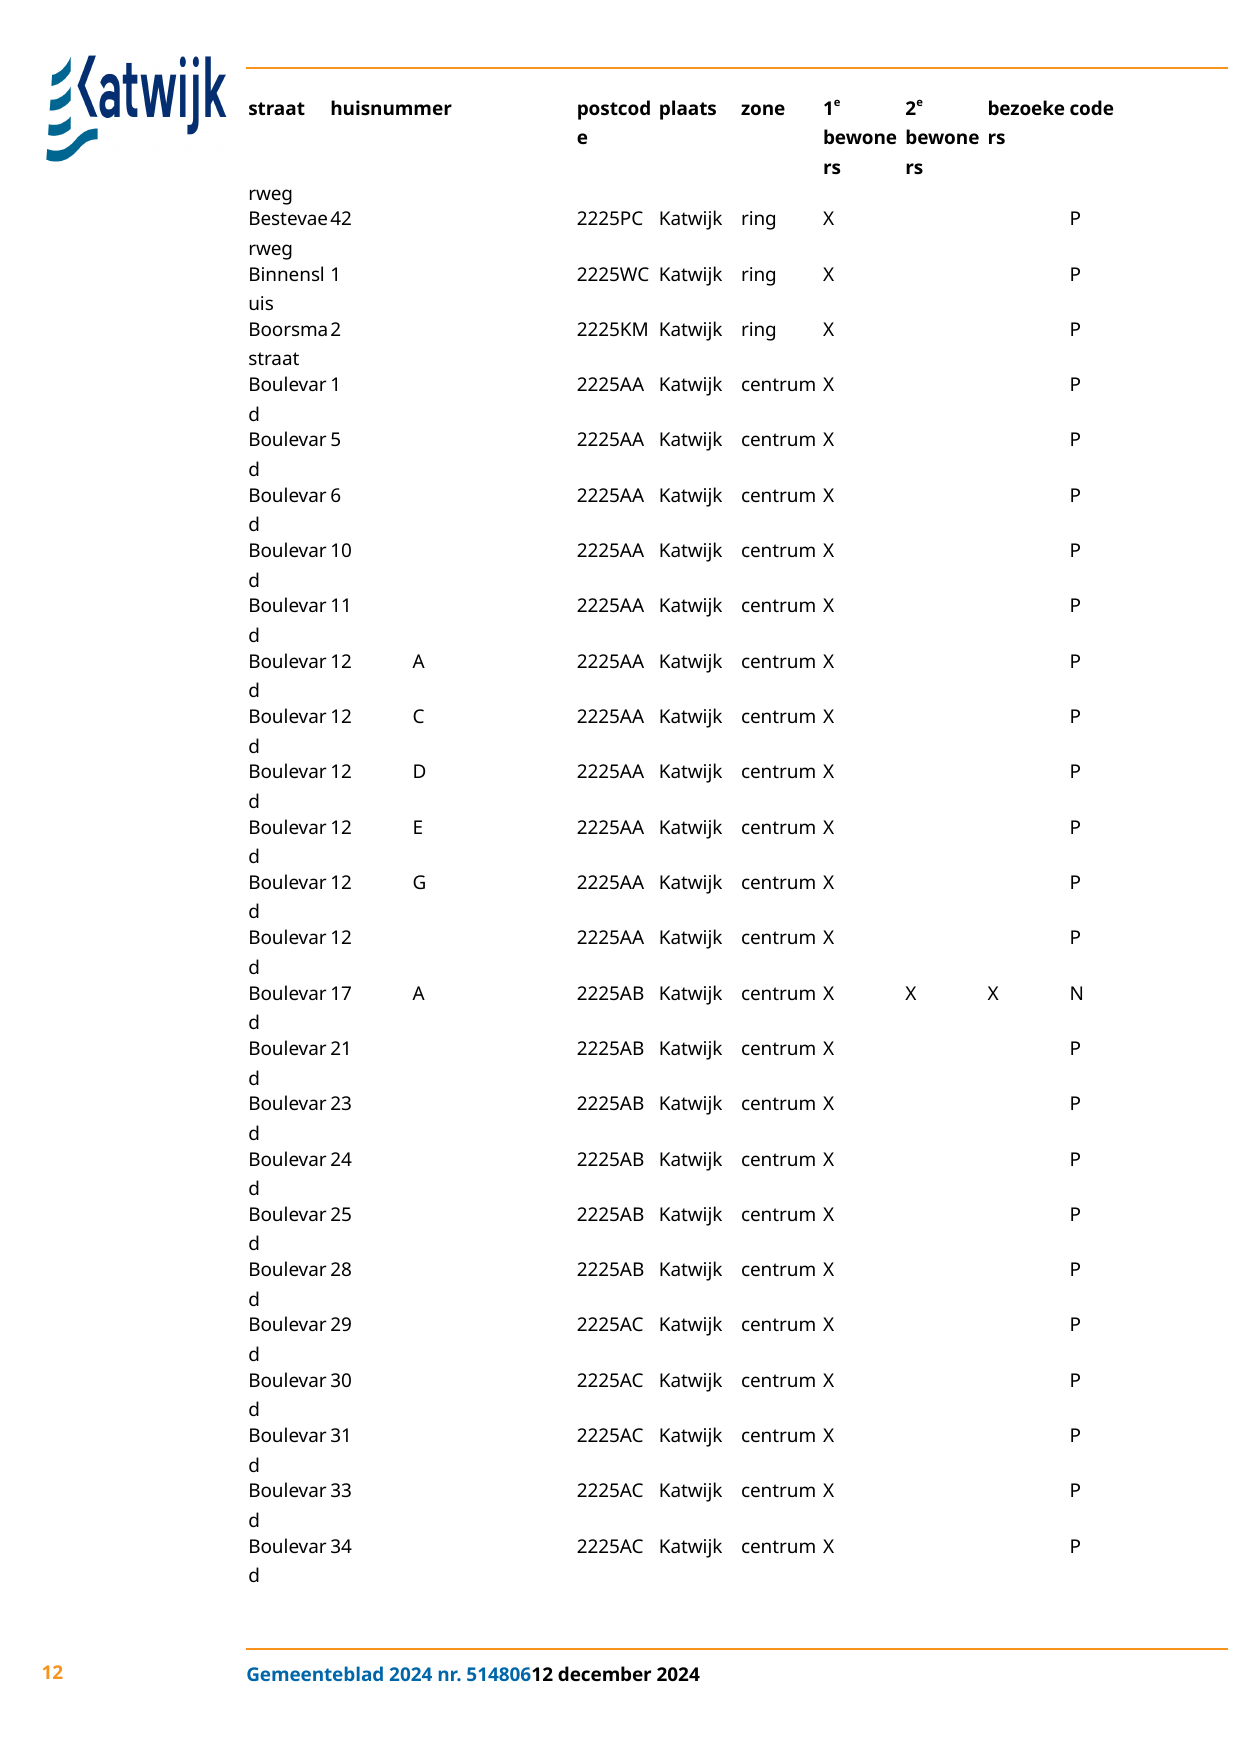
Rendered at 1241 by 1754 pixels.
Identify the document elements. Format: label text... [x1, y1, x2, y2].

table_cell [905, 648, 987, 703]
table_cell [494, 869, 577, 924]
table_cell X [823, 205, 905, 261]
table_cell [412, 1422, 494, 1478]
table_cell [905, 371, 987, 427]
table_cell centrum [741, 980, 823, 1035]
table_cell Boulevard [248, 925, 330, 980]
table_cell [412, 205, 494, 261]
table_cell Boulevard [248, 371, 330, 427]
table_cell Boulevard [248, 1256, 330, 1312]
table_cell 2225AA [577, 482, 659, 537]
table_cell X [823, 1201, 905, 1256]
table_cell P [1069, 1146, 1152, 1201]
table_cell Boulevard [248, 427, 330, 482]
table_header huisnummer [330, 95, 577, 180]
table_cell [905, 1312, 987, 1367]
table_cell 5 [330, 427, 412, 482]
table_cell [905, 316, 987, 371]
table_cell Katwijk [659, 1035, 741, 1090]
table_cell 12 [330, 648, 412, 703]
table_cell centrum [741, 1422, 823, 1478]
table_cell P [1069, 648, 1152, 703]
table_cell [987, 261, 1069, 316]
table_cell [494, 1090, 577, 1146]
table_cell X [823, 1256, 905, 1312]
table_cell [494, 648, 577, 703]
table_cell [412, 180, 494, 205]
table_cell 2225AA [577, 593, 659, 648]
table_cell [412, 1201, 494, 1256]
table_cell [905, 1201, 987, 1256]
table_cell [987, 1256, 1069, 1312]
table_header straat [248, 95, 330, 180]
table_cell 25 [330, 1201, 412, 1256]
table_cell X [987, 980, 1069, 1035]
table_cell 2225AA [577, 703, 659, 758]
table_cell [987, 1478, 1069, 1533]
table_cell Boulevard [248, 593, 330, 648]
table_cell 2225AA [577, 371, 659, 427]
table_cell [905, 537, 987, 593]
table_cell 2225WC [577, 261, 659, 316]
table_cell Binnensluis [248, 261, 330, 316]
table_cell [905, 482, 987, 537]
table_cell 23 [330, 1090, 412, 1146]
table_cell centrum [741, 1035, 823, 1090]
table_cell Katwijk [659, 1256, 741, 1312]
table_cell Katwijk [659, 1367, 741, 1422]
table_cell Katwijk [659, 482, 741, 537]
table_cell X [823, 316, 905, 371]
table_cell Boulevard [248, 703, 330, 758]
table_cell X [823, 1035, 905, 1090]
table_cell [905, 869, 987, 924]
table_cell centrum [741, 1533, 823, 1588]
table_cell N [1069, 980, 1152, 1035]
table_cell 2225AB [577, 1201, 659, 1256]
table_cell [905, 180, 987, 205]
table_cell Katwijk [659, 1090, 741, 1146]
table_cell Katwijk [659, 814, 741, 869]
table_cell [905, 261, 987, 316]
table_cell X [823, 537, 905, 593]
table_cell 2225AA [577, 814, 659, 869]
table_cell [412, 1533, 494, 1588]
table_cell [494, 427, 577, 482]
table_cell Katwijk [659, 1146, 741, 1201]
table_cell Katwijk [659, 1201, 741, 1256]
table_cell P [1069, 703, 1152, 758]
table_cell Boulevard [248, 1312, 330, 1367]
table_cell [494, 316, 577, 371]
table_cell P [1069, 427, 1152, 482]
table_cell P [1069, 759, 1152, 814]
table_cell [987, 371, 1069, 427]
picture [41, 47, 231, 172]
table_cell centrum [741, 703, 823, 758]
table_cell Katwijk [659, 869, 741, 924]
table_cell centrum [741, 1090, 823, 1146]
table_cell [905, 925, 987, 980]
table_header bezoekers [987, 95, 1069, 180]
table_cell P [1069, 1367, 1152, 1422]
table_cell 1 [330, 371, 412, 427]
table_cell X [823, 1367, 905, 1422]
table_cell X [823, 1090, 905, 1146]
table_cell A [412, 980, 494, 1035]
table_cell Boulevard [248, 1478, 330, 1533]
table_cell [823, 180, 905, 205]
table_cell 2225AC [577, 1478, 659, 1533]
table_cell Katwijk [659, 316, 741, 371]
table_cell [905, 1367, 987, 1422]
table_cell X [823, 427, 905, 482]
table_cell Katwijk [659, 1422, 741, 1478]
table_cell [987, 316, 1069, 371]
table_cell centrum [741, 925, 823, 980]
table_cell centrum [741, 593, 823, 648]
table_cell X [823, 759, 905, 814]
table_cell [987, 703, 1069, 758]
table_cell Katwijk [659, 1478, 741, 1533]
table_cell 2225PC [577, 205, 659, 261]
table_cell [494, 1312, 577, 1367]
table_cell Boulevard [248, 759, 330, 814]
table_cell centrum [741, 1201, 823, 1256]
table_cell [412, 1478, 494, 1533]
table_cell [905, 1146, 987, 1201]
table_cell Katwijk [659, 1533, 741, 1588]
table_cell P [1069, 814, 1152, 869]
table_cell 2225AA [577, 648, 659, 703]
table_cell centrum [741, 1367, 823, 1422]
table_cell X [823, 261, 905, 316]
table_cell 29 [330, 1312, 412, 1367]
table_cell X [905, 980, 987, 1035]
table_cell P [1069, 371, 1152, 427]
table_header postcode [577, 95, 659, 180]
table_cell centrum [741, 1478, 823, 1533]
table_cell centrum [741, 1256, 823, 1312]
table_cell Katwijk [659, 205, 741, 261]
table_cell [412, 1090, 494, 1146]
table_cell [987, 759, 1069, 814]
table_cell 11 [330, 593, 412, 648]
table_cell 2225AA [577, 427, 659, 482]
table_cell 2 [330, 316, 412, 371]
table_cell [987, 648, 1069, 703]
table_cell [905, 427, 987, 482]
table_cell 12 [330, 703, 412, 758]
table_cell [494, 1478, 577, 1533]
table_cell [987, 1035, 1069, 1090]
table_header plaats [659, 95, 741, 180]
table_cell 30 [330, 1367, 412, 1422]
table_cell [494, 814, 577, 869]
table_cell Boulevard [248, 1367, 330, 1422]
table_cell 2225AB [577, 1035, 659, 1090]
table_cell P [1069, 261, 1152, 316]
table_cell [987, 1201, 1069, 1256]
table_cell 42 [330, 205, 412, 261]
table_cell [905, 703, 987, 758]
table_cell [987, 1422, 1069, 1478]
table_cell 10 [330, 537, 412, 593]
table_cell [905, 1035, 987, 1090]
table_cell [494, 925, 577, 980]
table_cell [987, 1090, 1069, 1146]
table_cell X [823, 1533, 905, 1588]
table_cell 31 [330, 1422, 412, 1478]
table_cell Katwijk [659, 648, 741, 703]
table_cell [412, 925, 494, 980]
table_header zone [741, 95, 823, 180]
table_cell Katwijk [659, 261, 741, 316]
table_cell Boulevard [248, 1090, 330, 1146]
table_cell Katwijk [659, 980, 741, 1035]
table_cell [494, 180, 577, 205]
table_cell 24 [330, 1146, 412, 1201]
table_cell Boorsmastraat [248, 316, 330, 371]
table_cell [412, 482, 494, 537]
table_cell Boulevard [248, 537, 330, 593]
table_cell 34 [330, 1533, 412, 1588]
table_cell [412, 316, 494, 371]
table_cell X [823, 648, 905, 703]
table_cell [412, 371, 494, 427]
table_cell centrum [741, 869, 823, 924]
table_cell Boulevard [248, 814, 330, 869]
table_cell 2225AB [577, 980, 659, 1035]
table_cell P [1069, 593, 1152, 648]
table_cell centrum [741, 814, 823, 869]
table_cell [494, 1256, 577, 1312]
table_cell [987, 427, 1069, 482]
table_cell X [823, 869, 905, 924]
table_cell Katwijk [659, 1312, 741, 1367]
table_cell [741, 180, 823, 205]
table_cell C [412, 703, 494, 758]
table_cell X [823, 980, 905, 1035]
table_cell 28 [330, 1256, 412, 1312]
table_cell 2225AA [577, 537, 659, 593]
table_cell [494, 980, 577, 1035]
table_cell centrum [741, 482, 823, 537]
table_header code [1069, 95, 1152, 180]
table_cell P [1069, 1035, 1152, 1090]
table_cell [494, 1201, 577, 1256]
table_cell Katwijk [659, 427, 741, 482]
table_cell [330, 180, 412, 205]
table_cell 12 [330, 869, 412, 924]
table_cell 33 [330, 1478, 412, 1533]
table_cell P [1069, 1478, 1152, 1533]
table_cell centrum [741, 427, 823, 482]
table_cell [987, 482, 1069, 537]
table_cell centrum [741, 371, 823, 427]
table_cell [659, 180, 741, 205]
table_cell [494, 205, 577, 261]
table_cell P [1069, 205, 1152, 261]
table_cell [905, 1256, 987, 1312]
table_cell ring [741, 261, 823, 316]
table_cell rweg [248, 180, 330, 205]
table_cell 17 [330, 980, 412, 1035]
table_cell [412, 537, 494, 593]
table_cell Katwijk [659, 371, 741, 427]
table_cell centrum [741, 1146, 823, 1201]
table_cell Katwijk [659, 537, 741, 593]
table_cell P [1069, 1256, 1152, 1312]
table_cell [905, 814, 987, 869]
table_header 2e bewoners [905, 95, 987, 180]
table_cell G [412, 869, 494, 924]
table_cell D [412, 759, 494, 814]
table_cell Katwijk [659, 925, 741, 980]
table_cell Boulevard [248, 482, 330, 537]
table_cell X [823, 1422, 905, 1478]
table_cell [494, 537, 577, 593]
table_cell 2225AB [577, 1256, 659, 1312]
table_cell [987, 1146, 1069, 1201]
table_cell [412, 427, 494, 482]
table_cell [987, 1312, 1069, 1367]
table_cell [987, 537, 1069, 593]
table_cell X [823, 703, 905, 758]
table_cell E [412, 814, 494, 869]
table_cell [905, 1422, 987, 1478]
table_cell 2225AC [577, 1367, 659, 1422]
table_cell [494, 1533, 577, 1588]
table_cell 2225AB [577, 1146, 659, 1201]
table_cell [987, 814, 1069, 869]
table_cell Katwijk [659, 703, 741, 758]
table_cell P [1069, 1201, 1152, 1256]
table_cell centrum [741, 759, 823, 814]
table_cell [987, 180, 1069, 205]
table_cell [905, 1533, 987, 1588]
table_cell [577, 180, 659, 205]
table_cell [494, 1422, 577, 1478]
table_cell [987, 205, 1069, 261]
table_cell Boulevard [248, 1533, 330, 1588]
table_cell [905, 1478, 987, 1533]
table_cell X [823, 593, 905, 648]
table_cell Boulevard [248, 980, 330, 1035]
table_cell 2225AB [577, 1090, 659, 1146]
table_cell centrum [741, 1312, 823, 1367]
table_cell [412, 261, 494, 316]
table_cell centrum [741, 648, 823, 703]
table_cell [494, 759, 577, 814]
table_cell 12 [330, 925, 412, 980]
table_cell [412, 1367, 494, 1422]
table_cell X [823, 1146, 905, 1201]
table_cell X [823, 814, 905, 869]
table_cell [987, 869, 1069, 924]
table_cell [987, 925, 1069, 980]
table_cell ring [741, 316, 823, 371]
table_cell [987, 593, 1069, 648]
table_cell [494, 1146, 577, 1201]
table_cell Boulevard [248, 648, 330, 703]
table_cell [494, 482, 577, 537]
table_cell 12 [330, 759, 412, 814]
table_cell 21 [330, 1035, 412, 1090]
table_cell [494, 703, 577, 758]
table_cell 12 [330, 814, 412, 869]
table_cell [412, 593, 494, 648]
table_cell 2225AC [577, 1533, 659, 1588]
table_cell Boulevard [248, 1035, 330, 1090]
table_cell [412, 1256, 494, 1312]
table_cell [494, 1035, 577, 1090]
table_cell [1069, 180, 1152, 205]
table_cell P [1069, 1533, 1152, 1588]
table_cell X [823, 925, 905, 980]
table_cell Boulevard [248, 1146, 330, 1201]
table_cell [494, 593, 577, 648]
table_cell Bestevaerweg [248, 205, 330, 261]
table_cell [494, 371, 577, 427]
table_cell [494, 1367, 577, 1422]
table_cell A [412, 648, 494, 703]
table_cell 2225AA [577, 925, 659, 980]
table_cell P [1069, 869, 1152, 924]
table_cell P [1069, 925, 1152, 980]
table_cell P [1069, 1090, 1152, 1146]
table_cell [412, 1035, 494, 1090]
table_cell 2225AA [577, 869, 659, 924]
table_cell [905, 1090, 987, 1146]
table_cell [987, 1367, 1069, 1422]
table_cell [905, 593, 987, 648]
table_cell [905, 759, 987, 814]
table_cell Boulevard [248, 1422, 330, 1478]
table_cell ring [741, 205, 823, 261]
table_cell P [1069, 537, 1152, 593]
table_cell Katwijk [659, 759, 741, 814]
table_cell X [823, 1312, 905, 1367]
table_cell P [1069, 316, 1152, 371]
table_cell 2225AC [577, 1312, 659, 1367]
table_cell X [823, 371, 905, 427]
table_cell X [823, 482, 905, 537]
table_cell 2225AA [577, 759, 659, 814]
table_cell 6 [330, 482, 412, 537]
table_cell [412, 1312, 494, 1367]
table_cell 1 [330, 261, 412, 316]
table_cell P [1069, 1312, 1152, 1367]
table_cell Boulevard [248, 869, 330, 924]
table_cell [905, 205, 987, 261]
table_cell [494, 261, 577, 316]
table_cell [412, 1146, 494, 1201]
table_cell 2225AC [577, 1422, 659, 1478]
table_cell Boulevard [248, 1201, 330, 1256]
table_cell X [823, 1478, 905, 1533]
table_cell 2225KM [577, 316, 659, 371]
table_cell centrum [741, 537, 823, 593]
table_cell Katwijk [659, 593, 741, 648]
table_cell [987, 1533, 1069, 1588]
table_cell P [1069, 1422, 1152, 1478]
table_cell P [1069, 482, 1152, 537]
table_header 1e bewoners [823, 95, 905, 180]
